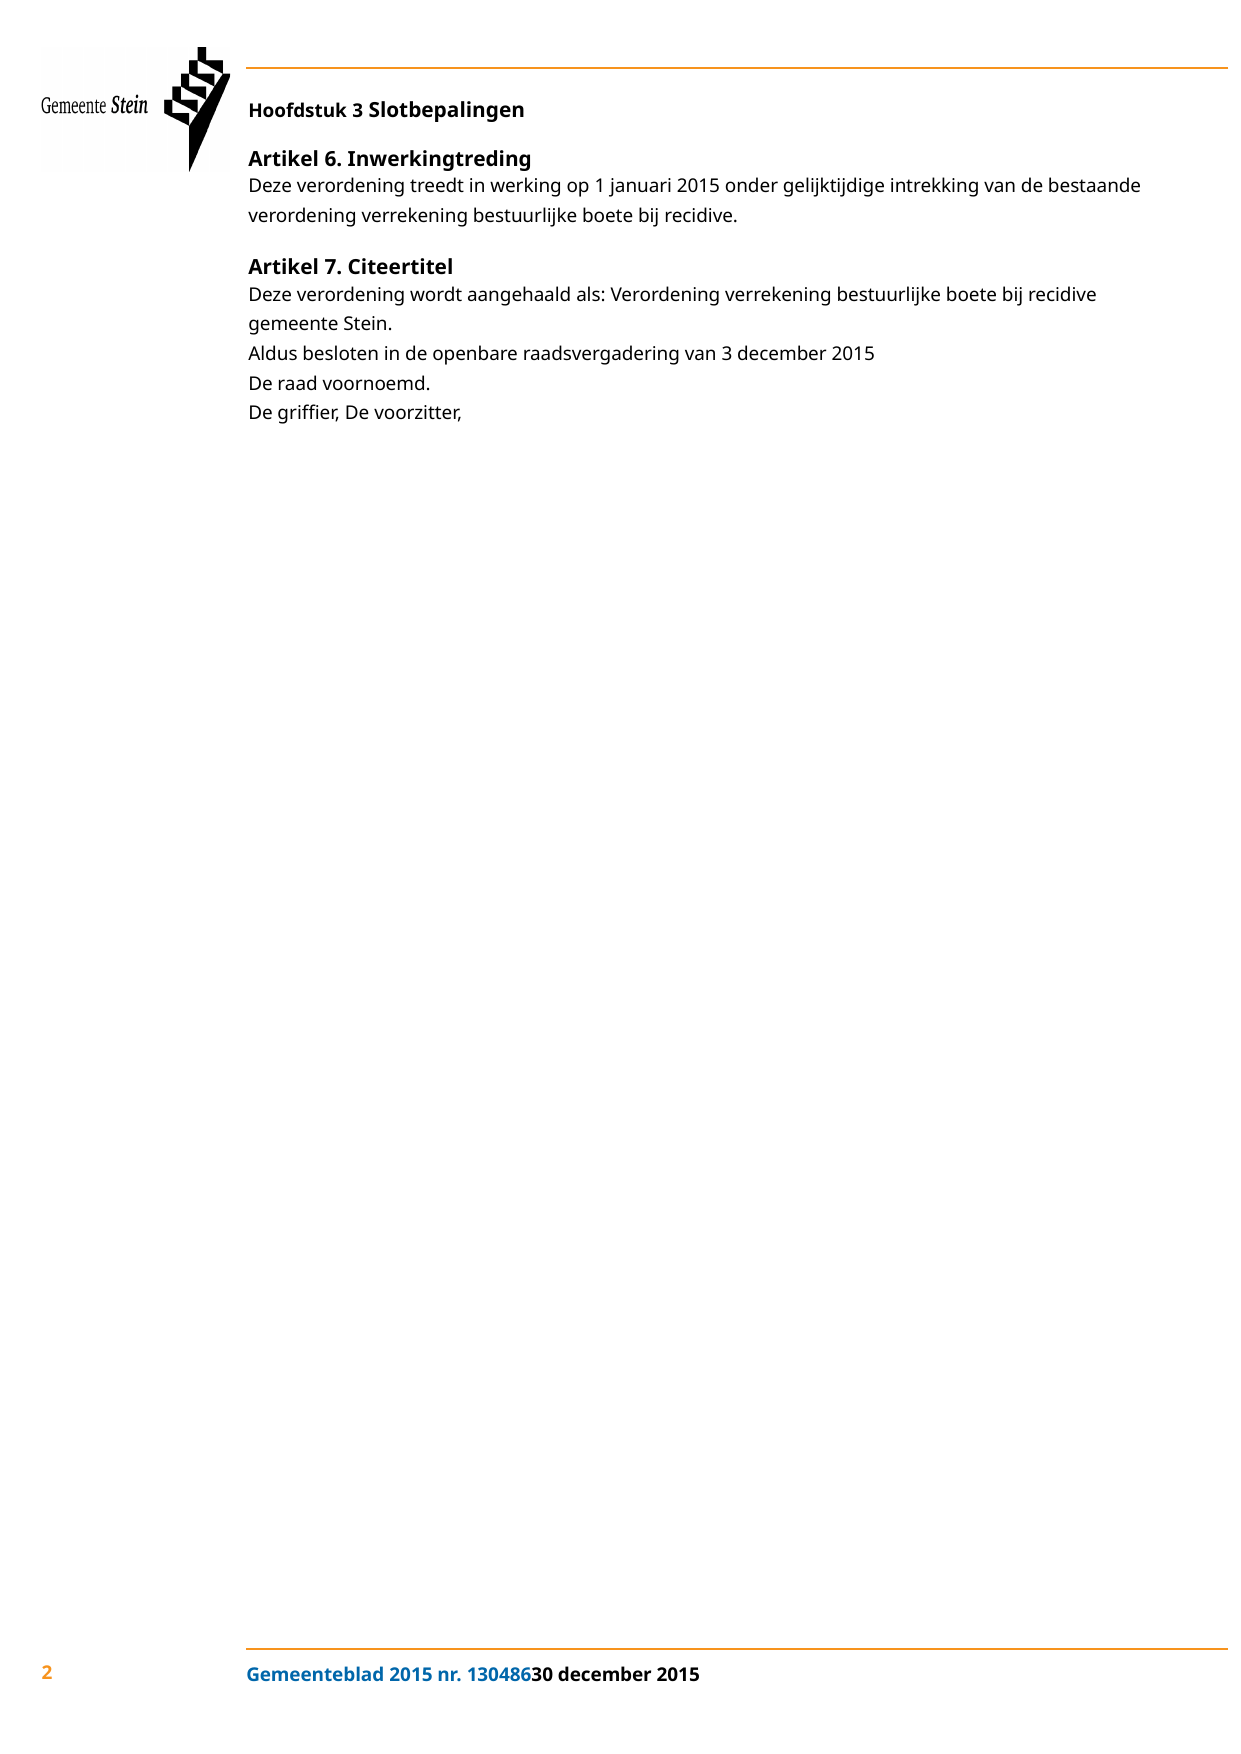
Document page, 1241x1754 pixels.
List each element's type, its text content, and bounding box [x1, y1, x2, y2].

text Deze verordening treedt in werking op 1 januari 2015 onder gelijktijdige intrekking van de bestaande verordening verrekening bestuurlijke boete bij recidive. [248, 172, 1152, 228]
text Aldus besloten in de openbare raadsvergadering van 3 december 2015 [248, 340, 1152, 366]
text De griffier, De voorzitter, [248, 399, 1152, 425]
text Hoofdstuk 3 Slotbepalingen [248, 95, 1152, 123]
text Artikel 6. Inwerkingtreding [248, 144, 1152, 172]
picture [41, 47, 231, 172]
text Artikel 7. Citeertitel [248, 252, 1152, 281]
text De raad voornoemd. [248, 370, 1152, 395]
text Deze verordening wordt aangehaald als: Verordening verrekening bestuurlijke boete bij recidive gemeente Stein. [248, 281, 1152, 336]
